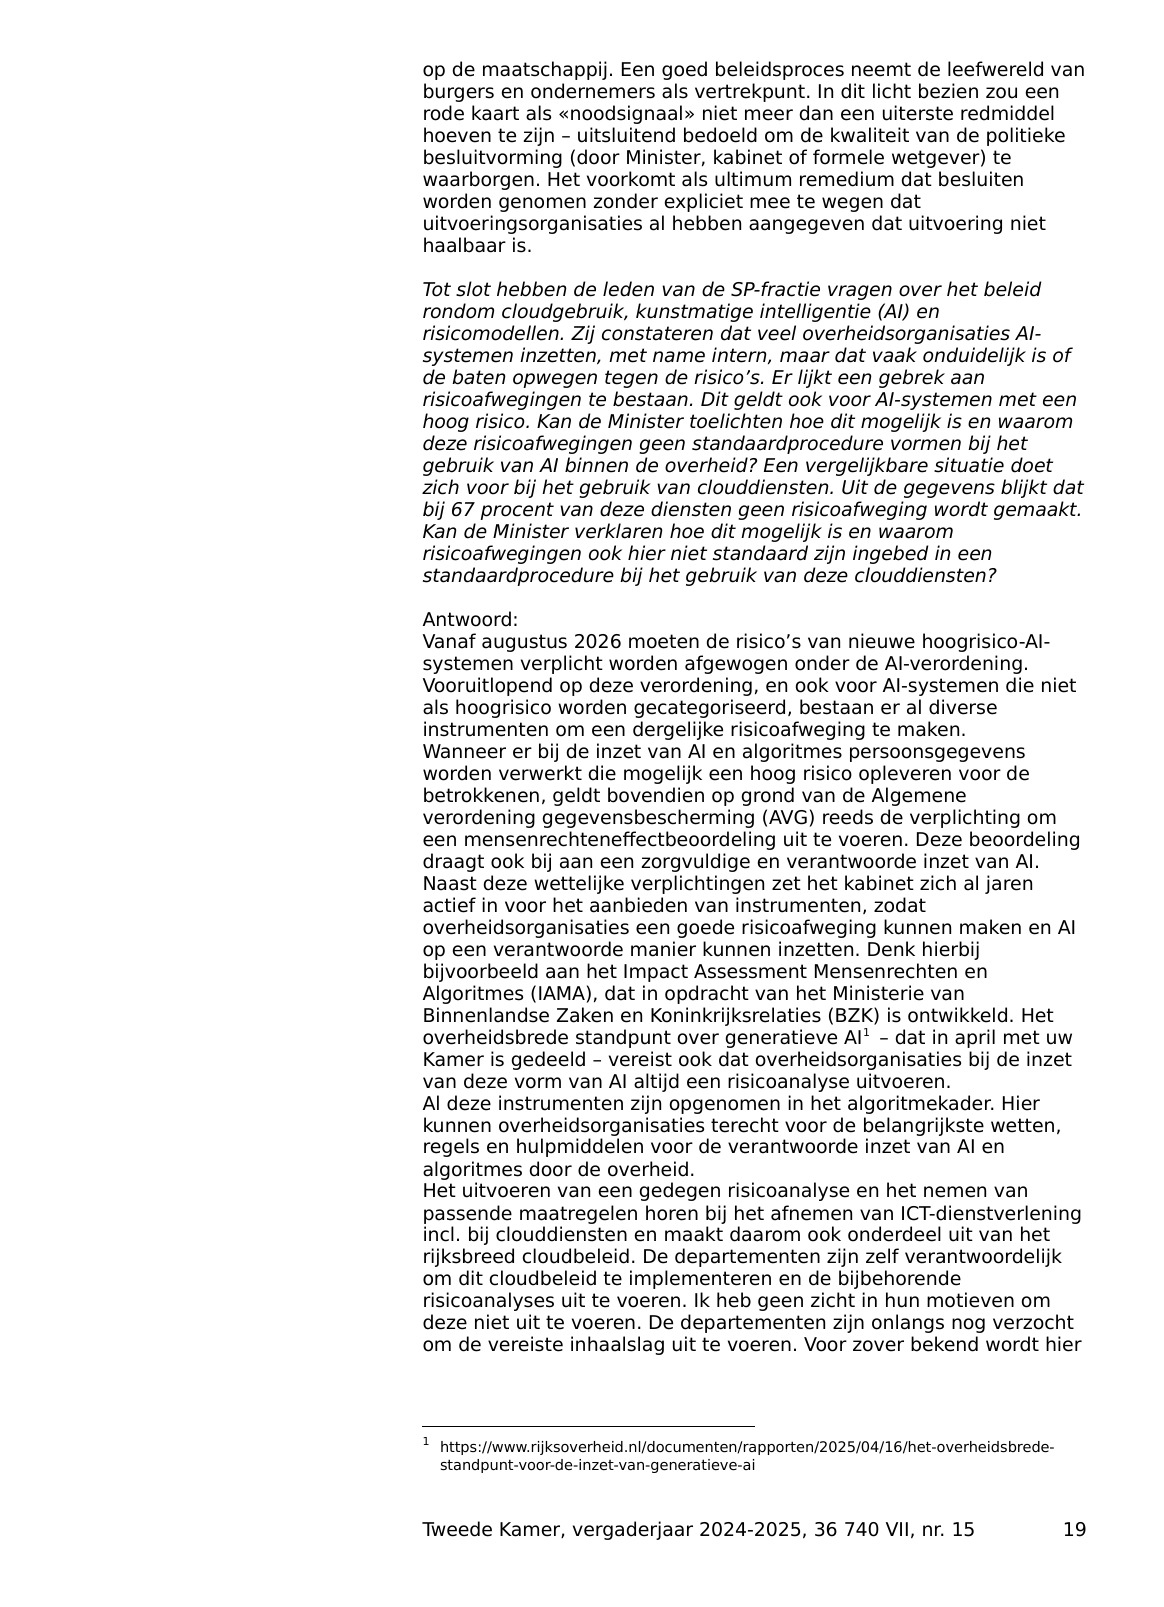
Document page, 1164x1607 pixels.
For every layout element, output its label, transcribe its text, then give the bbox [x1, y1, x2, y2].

text Vanaf augustus 2026 moeten de risico’s van nieuwe hoogrisico-AI-systemen verplicht worden afgewogen onder de AI-verordening. Vooruitlopend op deze verordening, en ook voor AI-systemen die niet als hoogrisico worden gecategoriseerd, bestaan er al diverse instrumenten om een dergelijke risicoafweging te maken. [422, 631, 1087, 741]
text Al deze instrumenten zijn opgenomen in het algoritmekader. Hier kunnen overheidsorganisaties terecht voor de belangrijkste wetten, regels en hulpmiddelen voor de verantwoorde inzet van AI en algoritmes door de overheid. [422, 1092, 1087, 1180]
text op de maatschappij. Een goed beleidsproces neemt de leefwereld van burgers en ondernemers als vertrekpunt. In dit licht bezien zou een rode kaart als «noodsignaal» niet meer dan een uiterste redmiddel hoeven te zijn – uitsluitend bedoeld om de kwaliteit van de politieke besluitvorming (door Minister, kabinet of formele wetgever) te waarborgen. Het voorkomt als ultimum remedium dat besluiten worden genomen zonder expliciet mee te wegen dat uitvoeringsorganisaties al hebben aangegeven dat uitvoering niet haalbaar is. [422, 59, 1087, 257]
text Het uitvoeren van een gedegen risicoanalyse en het nemen van passende maatregelen horen bij het afnemen van ICT-dienstverlening incl. bij clouddiensten en maakt daarom ook onderdeel uit van het rijksbreed cloudbeleid. De departementen zijn zelf verantwoordelijk om dit cloudbeleid te implementeren en de bijbehorende risicoanalyses uit te voeren. Ik heb geen zicht in hun motieven om deze niet uit te voeren. De departementen zijn onlangs nog verzocht om de vereiste inhaalslag uit te voeren. Voor zover bekend wordt hier [422, 1180, 1087, 1356]
text Antwoord: [422, 609, 1087, 631]
text Wanneer er bij de inzet van AI en algoritmes persoonsgegevens worden verwerkt die mogelijk een hoog risico opleveren voor de betrokkenen, geldt bovendien op grond van de Algemene verordening gegevensbescherming (AVG) reeds de verplichting om een mensenrechteneffectbeoordeling uit te voeren. Deze beoordeling draagt ook bij aan een zorgvuldige en verantwoorde inzet van AI. [422, 741, 1087, 873]
text https://www.rijksoverheid.nl/documenten/rapporten/2025/04/16/het-overheidsbrede-standpunt-voor-de-inzet-van-generatieve-ai [422, 1435, 1087, 1474]
text Naast deze wettelijke verplichtingen zet het kabinet zich al jaren actief in voor het aanbieden van instrumenten, zodat overheidsorganisaties een goede risicoafweging kunnen maken en AI op een verantwoorde manier kunnen inzetten. Denk hierbij bijvoorbeeld aan het Impact Assessment Mensenrechten en Algoritmes (IAMA), dat in opdracht van het Ministerie van Binnenlandse Zaken en Koninkrijksrelaties (BZK) is ontwikkeld. Het overheidsbrede standpunt over generatieve AI – dat in april met uw Kamer is gedeeld – vereist ook dat overheidsorganisaties bij de inzet van deze vorm van AI altijd een risicoanalyse uitvoeren. [422, 873, 1087, 1092]
text Tot slot hebben de leden van de SP-fractie vragen over het beleid rondom cloudgebruik, kunstmatige intelligentie (AI) en risicomodellen. Zij constateren dat veel overheidsorganisaties AI-systemen inzetten, met name intern, maar dat vaak onduidelijk is of de baten opwegen tegen de risico’s. Er lijkt een gebrek aan risicoafwegingen te bestaan. Dit geldt ook voor AI-systemen met een hoog risico. Kan de Minister toelichten hoe dit mogelijk is en waarom deze risicoafwegingen geen standaardprocedure vormen bij het gebruik van AI binnen de overheid? Een vergelijkbare situatie doet zich voor bij het gebruik van clouddiensten. Uit de gegevens blijkt dat bij 67 procent van deze diensten geen risicoafweging wordt gemaakt. Kan de Minister verklaren hoe dit mogelijk is en waarom risicoafwegingen ook hier niet standaard zijn ingebed in een standaardprocedure bij het gebruik van deze clouddiensten? [422, 279, 1087, 587]
